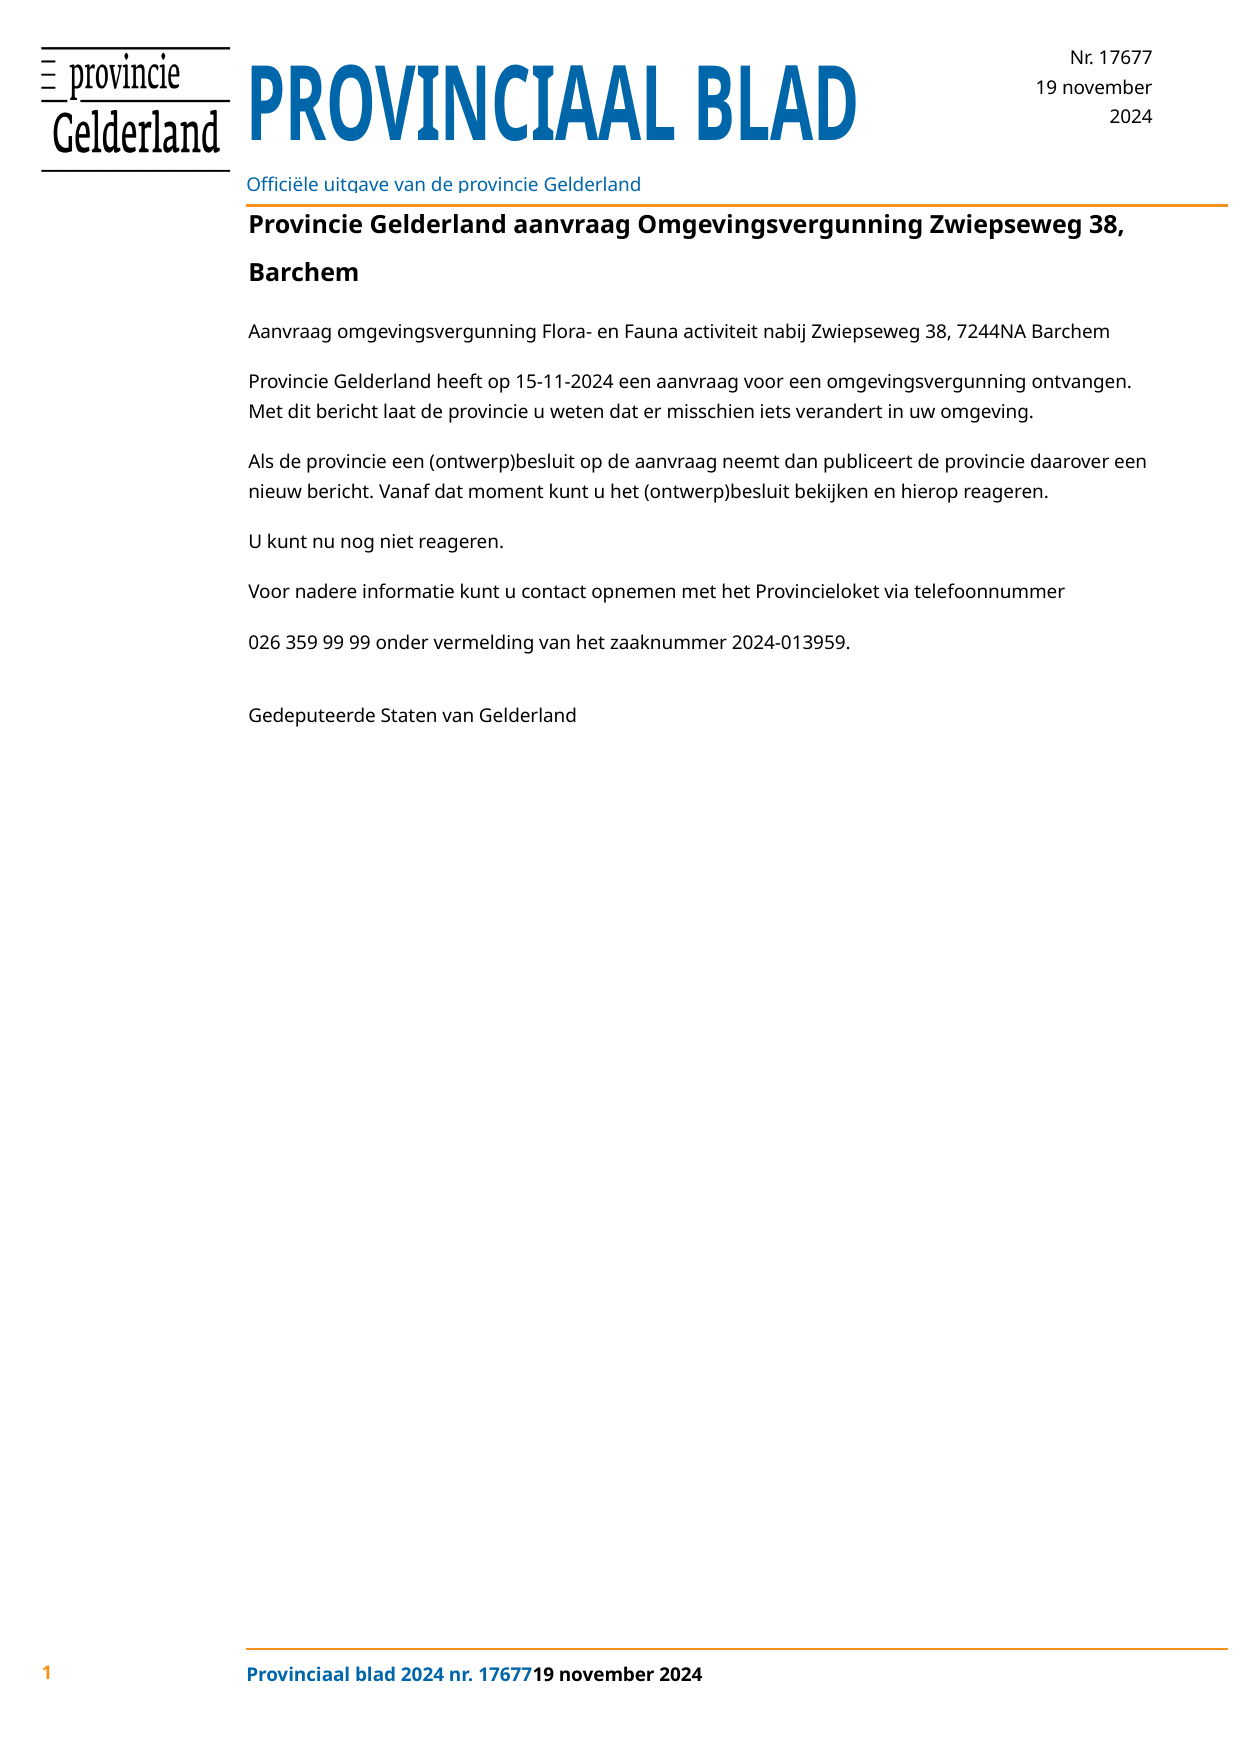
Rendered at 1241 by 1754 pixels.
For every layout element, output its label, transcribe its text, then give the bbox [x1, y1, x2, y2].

text Als de provincie een (ontwerp)besluit op de aanvraag neemt dan publiceert de provincie daarover een nieuw bericht. Vanaf dat moment kunt u het (ontwerp)besluit bekijken en hierop reageren. [248, 448, 1152, 504]
text 026 359 99 99 onder vermelding van het zaaknummer 2024-013959. [248, 629, 1152, 655]
text Aanvraag omgevingsvergunning Flora- en Fauna activiteit nabij Zwiepseweg 38, 7244NA Barchem [248, 318, 1152, 344]
text Gedeputeerde Staten van Gelderland [248, 703, 1152, 728]
text U kunt nu nog niet reageren. [248, 528, 1152, 554]
text Provincie Gelderland aanvraag Omgevingsvergunning Zwiepseweg 38, Barchem [248, 207, 1152, 288]
picture [41, 47, 231, 172]
text Voor nadere informatie kunt u contact opnemen met het Provincieloket via telefoonnummer [248, 579, 1152, 604]
text Provincie Gelderland heeft op 15-11-2024 een aanvraag voor een omgevingsvergunning ontvangen. Met dit bericht laat de provincie u weten dat er misschien iets verandert in uw omgeving. [248, 368, 1152, 424]
